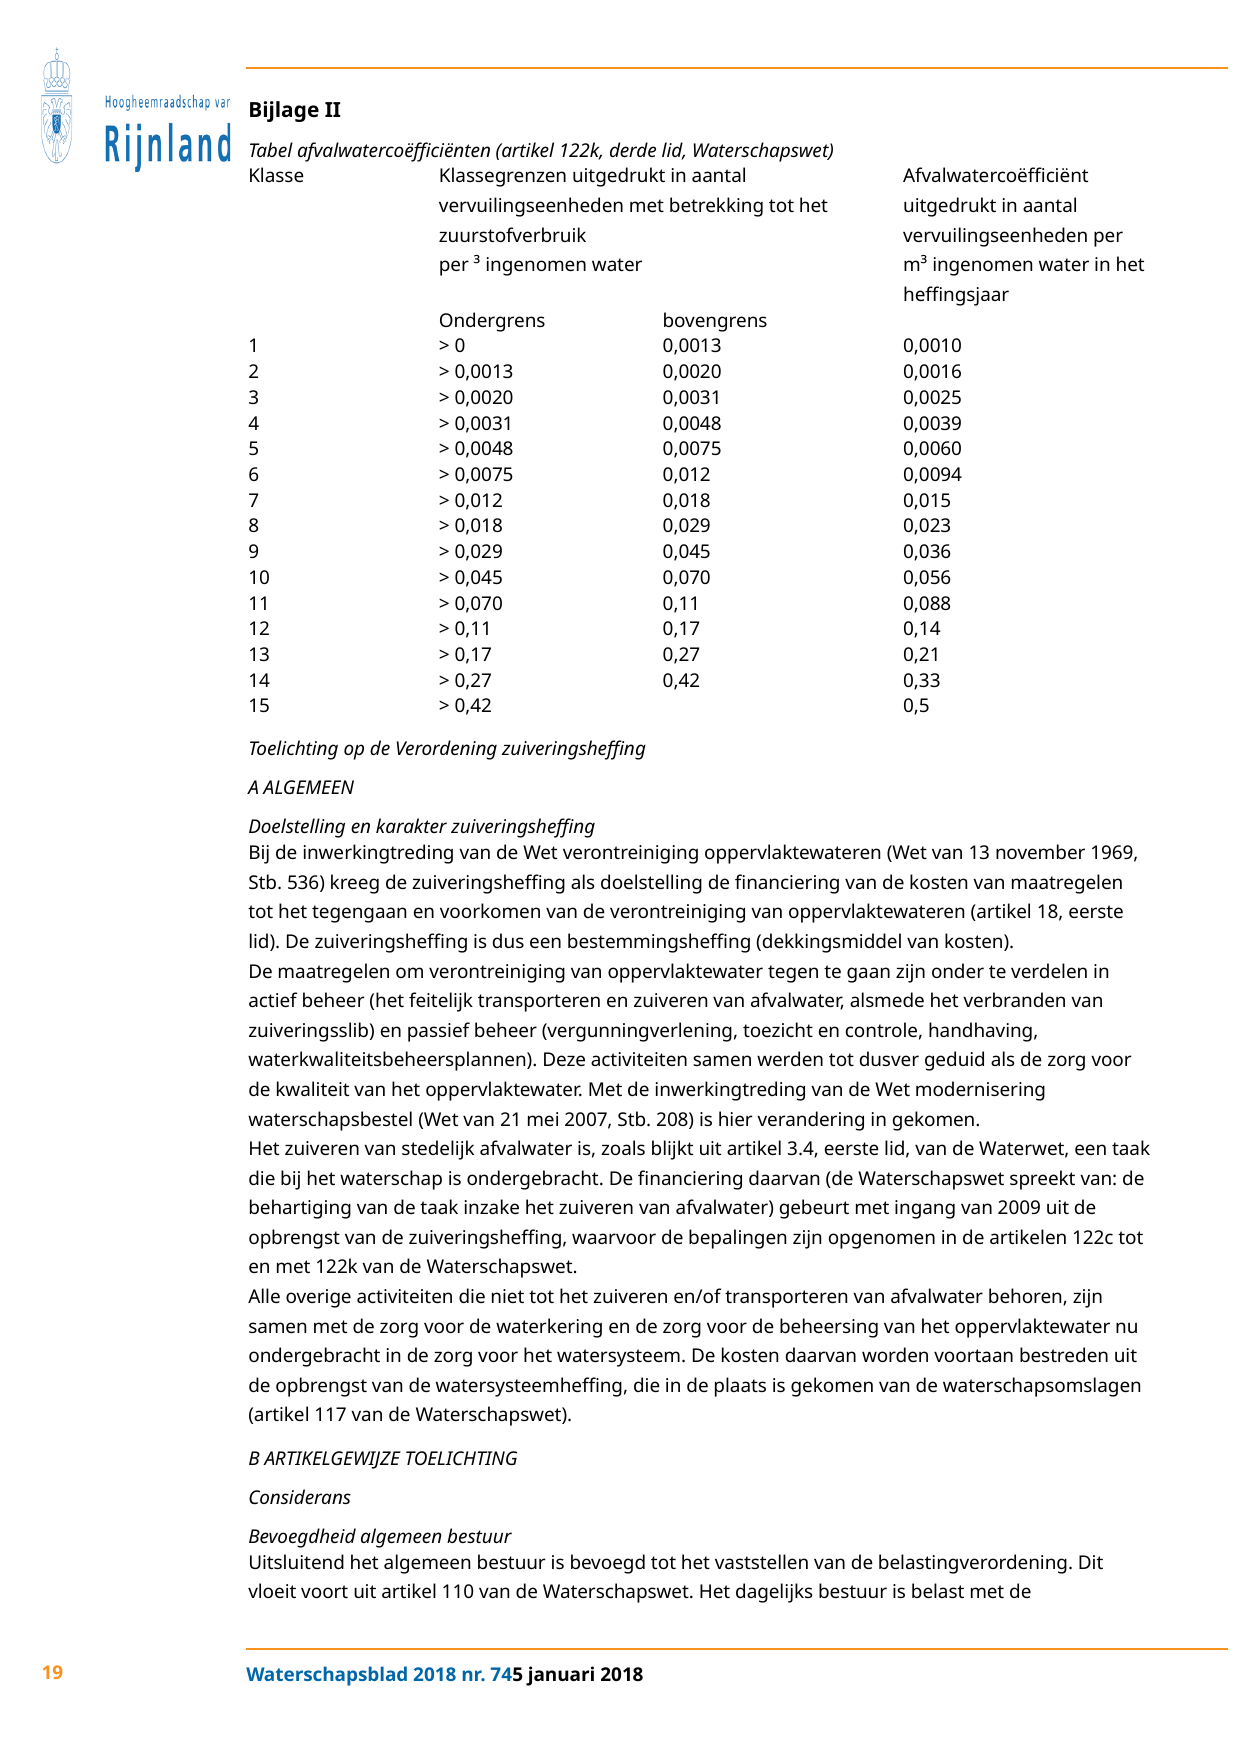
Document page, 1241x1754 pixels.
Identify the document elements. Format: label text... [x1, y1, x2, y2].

table_cell 0,0025 [903, 384, 1152, 410]
table_cell 0,0031 [663, 384, 903, 410]
text B ARTIKELGEWIJZE TOELICHTING [248, 1445, 1152, 1470]
table_cell 0,5 [903, 693, 1152, 718]
table_cell > 0,0013 [439, 358, 662, 384]
table_cell 0,33 [903, 667, 1152, 693]
table_cell 9 [248, 538, 439, 564]
table_cell 0,015 [903, 487, 1152, 513]
table_cell 0,27 [663, 641, 903, 667]
table_cell 0,42 [663, 667, 903, 693]
text Considerans [248, 1484, 1152, 1510]
table_cell > 0,0075 [439, 461, 662, 487]
table_cell > 0,0031 [439, 410, 662, 435]
table_cell > 0,012 [439, 487, 662, 513]
text Bij de inwerkingtreding van de Wet verontreiniging oppervlaktewateren (Wet van 13 november 1969, Stb. 536) kreeg de zuiveringsheffing als doelstelling de financiering van de kosten van maatregelen tot het tegengaan en voorkomen van de verontreiniging van oppervlaktewateren (artikel 18, eerste lid). De zuiveringsheffing is dus een bestemmingsheffing (dekkingsmiddel van kosten). [248, 839, 1152, 954]
table_cell 0,036 [903, 538, 1152, 564]
table_cell 2 [248, 358, 439, 384]
table_cell 0,0039 [903, 410, 1152, 435]
table_cell 1 [248, 333, 439, 358]
table_cell bovengrens [663, 307, 903, 332]
table_cell 0,070 [663, 564, 903, 590]
table_cell 0,056 [903, 564, 1152, 590]
table_cell 0,012 [663, 461, 903, 487]
table_cell 10 [248, 564, 439, 590]
table_cell 0,0060 [903, 435, 1152, 461]
table_cell 0,21 [903, 641, 1152, 667]
table_cell > 0,0048 [439, 435, 662, 461]
table_cell 0,0013 [663, 333, 903, 358]
table_cell 14 [248, 667, 439, 693]
table_cell 0,17 [663, 616, 903, 641]
table_cell 6 [248, 461, 439, 487]
table_cell 8 [248, 513, 439, 538]
text De maatregelen om verontreiniging van oppervlaktewater tegen te gaan zijn onder te verdelen in actief beheer (het feitelijk transporteren en zuiveren van afvalwater, alsmede het verbranden van zuiveringsslib) en passief beheer (vergunningverlening, toezicht en controle, handhaving, waterkwaliteitsbeheersplannen). Deze activiteiten samen werden tot dusver geduid als de zorg voor de kwaliteit van het oppervlaktewater. Met de inwerkingtreding van de Wet modernisering waterschapsbestel (Wet van 21 mei 2007, Stb. 208) is hier verandering in gekomen. [248, 958, 1152, 1131]
table_cell [663, 693, 903, 718]
table_cell 0,018 [663, 487, 903, 513]
text Bijlage II [248, 95, 1152, 123]
text Bevoegdheid algemeen bestuur [248, 1523, 1152, 1549]
table_cell > 0,27 [439, 667, 662, 693]
table_cell > 0,045 [439, 564, 662, 590]
table_cell 0,0075 [663, 435, 903, 461]
table_cell > 0 [439, 333, 662, 358]
text A ALGEMEEN [248, 774, 1152, 800]
table_header Klassegrenzen uitgedrukt in aantal vervuilingseenheden met betrekking tot het zuurstofverbruik per ³ ingenomen water [439, 163, 903, 307]
text Tabel afvalwatercoëfficiënten (artikel 122k, derde lid, Waterschapswet) [248, 137, 1152, 163]
table_cell 0,0094 [903, 461, 1152, 487]
table_cell 0,023 [903, 513, 1152, 538]
table_cell 0,14 [903, 616, 1152, 641]
text Het zuiveren van stedelijk afvalwater is, zoals blijkt uit artikel 3.4, eerste lid, van de Waterwet, een taak die bij het waterschap is ondergebracht. De financiering daarvan (de Waterschapswet spreekt van: de behartiging van de taak inzake het zuiveren van afvalwater) gebeurt met ingang van 2009 uit de opbrengst van de zuiveringsheffing, waarvoor de bepalingen zijn opgenomen in de artikelen 122c tot en met 122k van de Waterschapswet. [248, 1135, 1152, 1279]
table_header Klasse [248, 163, 439, 307]
table_cell 13 [248, 641, 439, 667]
picture [41, 47, 231, 172]
table_cell 0,0020 [663, 358, 903, 384]
table_cell 11 [248, 590, 439, 616]
table_cell > 0,0020 [439, 384, 662, 410]
table_cell 7 [248, 487, 439, 513]
table_cell > 0,018 [439, 513, 662, 538]
table_cell 0,0016 [903, 358, 1152, 384]
table_cell 4 [248, 410, 439, 435]
table_cell [903, 307, 1152, 332]
table_cell > 0,17 [439, 641, 662, 667]
table_cell 12 [248, 616, 439, 641]
table_cell > 0,42 [439, 693, 662, 718]
table_header Afvalwatercoëfficiënt uitgedrukt in aantal vervuilingseenheden per m³ ingenomen water in het heffingsjaar [903, 163, 1152, 307]
text Toelichting op de Verordening zuiveringsheffing [248, 735, 1152, 761]
table_cell 0,11 [663, 590, 903, 616]
table_cell 0,029 [663, 513, 903, 538]
table_cell 0,088 [903, 590, 1152, 616]
table_cell 0,0048 [663, 410, 903, 435]
table_cell > 0,070 [439, 590, 662, 616]
table_cell 3 [248, 384, 439, 410]
text Alle overige activiteiten die niet tot het zuiveren en/of transporteren van afvalwater behoren, zijn samen met de zorg voor de waterkering en de zorg voor de beheersing van het oppervlaktewater nu ondergebracht in de zorg voor het watersysteem. De kosten daarvan worden voortaan bestreden uit de opbrengst van de watersysteemheffing, die in de plaats is gekomen van de waterschapsomslagen (artikel 117 van de Waterschapswet). [248, 1283, 1152, 1427]
table_cell 0,045 [663, 538, 903, 564]
table_cell 15 [248, 693, 439, 718]
table_cell > 0,11 [439, 616, 662, 641]
table_cell 5 [248, 435, 439, 461]
text Uitsluitend het algemeen bestuur is bevoegd tot het vaststellen van de belastingverordening. Dit vloeit voort uit artikel 110 van de Waterschapswet. Het dagelijks bestuur is belast met de [248, 1549, 1152, 1604]
text Doelstelling en karakter zuiveringsheffing [248, 814, 1152, 839]
table_cell [248, 307, 439, 332]
table_cell Ondergrens [439, 307, 662, 332]
table_cell > 0,029 [439, 538, 662, 564]
table_cell 0,0010 [903, 333, 1152, 358]
